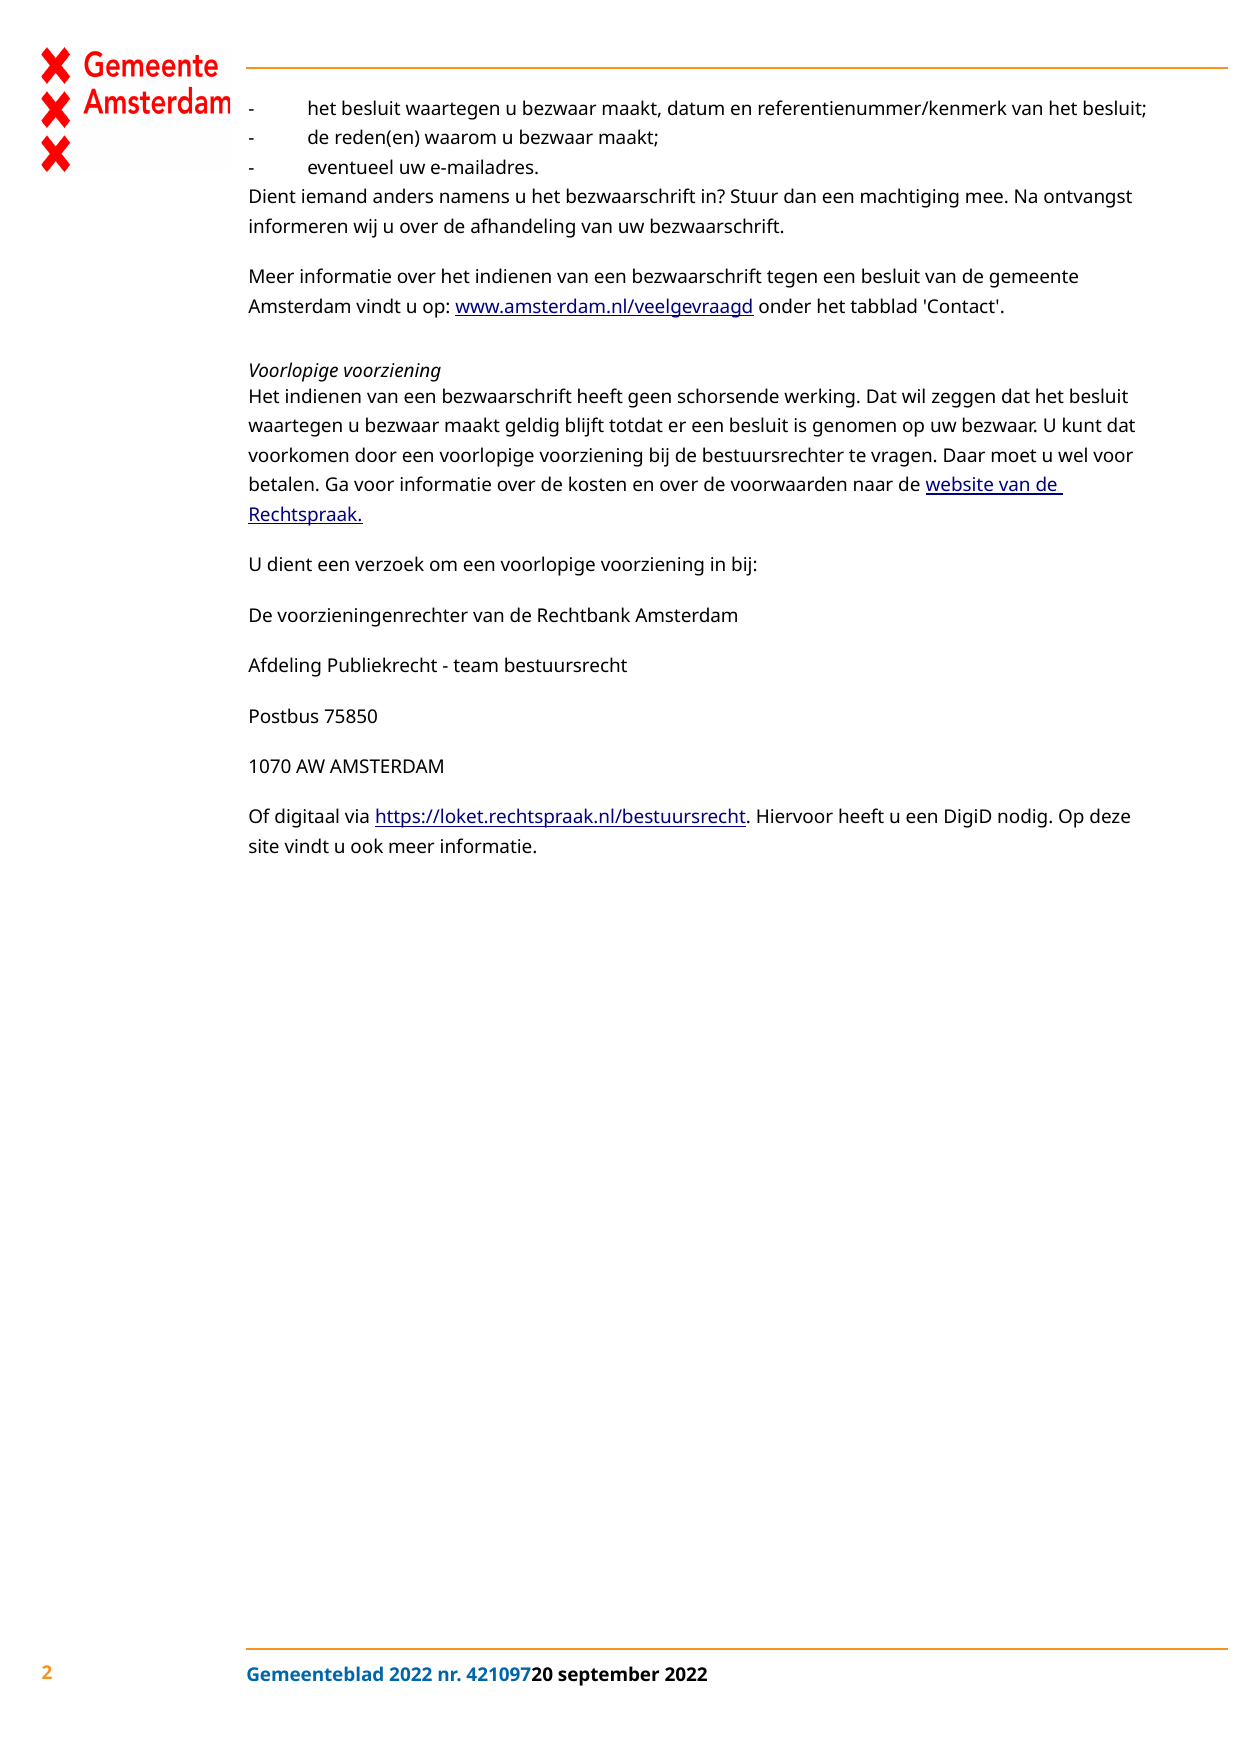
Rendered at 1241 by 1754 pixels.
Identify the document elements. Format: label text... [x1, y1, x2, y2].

text Of digitaal via https://loket.rechtspraak.nl/bestuursrecht. Hiervoor heeft u een DigiD nodig. Op deze site vindt u ook meer informatie. [248, 804, 1152, 859]
text Afdeling Publiekrecht - team bestuursrecht [248, 652, 1152, 678]
picture [41, 47, 231, 172]
text Voorlopige voorziening [248, 357, 1152, 383]
list de reden(en) waarom u bezwaar maakt; [248, 124, 1152, 150]
text Dient iemand anders namens u het bezwaarschrift in? Stuur dan een machtiging mee. Na ontvangst informeren wij u over de afhandeling van uw bezwaarschrift. [248, 183, 1152, 239]
text 1070 AW AMSTERDAM [248, 753, 1152, 779]
list het besluit waartegen u bezwaar maakt, datum en referentienummer/kenmerk van het besluit; [248, 95, 1152, 121]
text De voorzieningenrechter van de Rechtbank Amsterdam [248, 602, 1152, 628]
text U dient een verzoek om een voorlopige voorziening in bij: [248, 552, 1152, 577]
text Postbus 75850 [248, 703, 1152, 728]
text Het indienen van een bezwaarschrift heeft geen schorsende werking. Dat wil zeggen dat het besluit waartegen u bezwaar maakt geldig blijft totdat er een besluit is genomen op uw bezwaar. U kunt dat voorkomen door een voorlopige voorziening bij de bestuursrechter te vragen. Daar moet u wel voor betalen. Ga voor informatie over de kosten en over de voorwaarden naar de website van de Rechtspraak. [248, 383, 1152, 527]
list eventueel uw e-mailadres. [248, 154, 1152, 180]
text Meer informatie over het indienen van een bezwaarschrift tegen een besluit van de gemeente Amsterdam vindt u op: www.amsterdam.nl/veelgevraagd onder het tabblad 'Contact'. [248, 263, 1152, 319]
